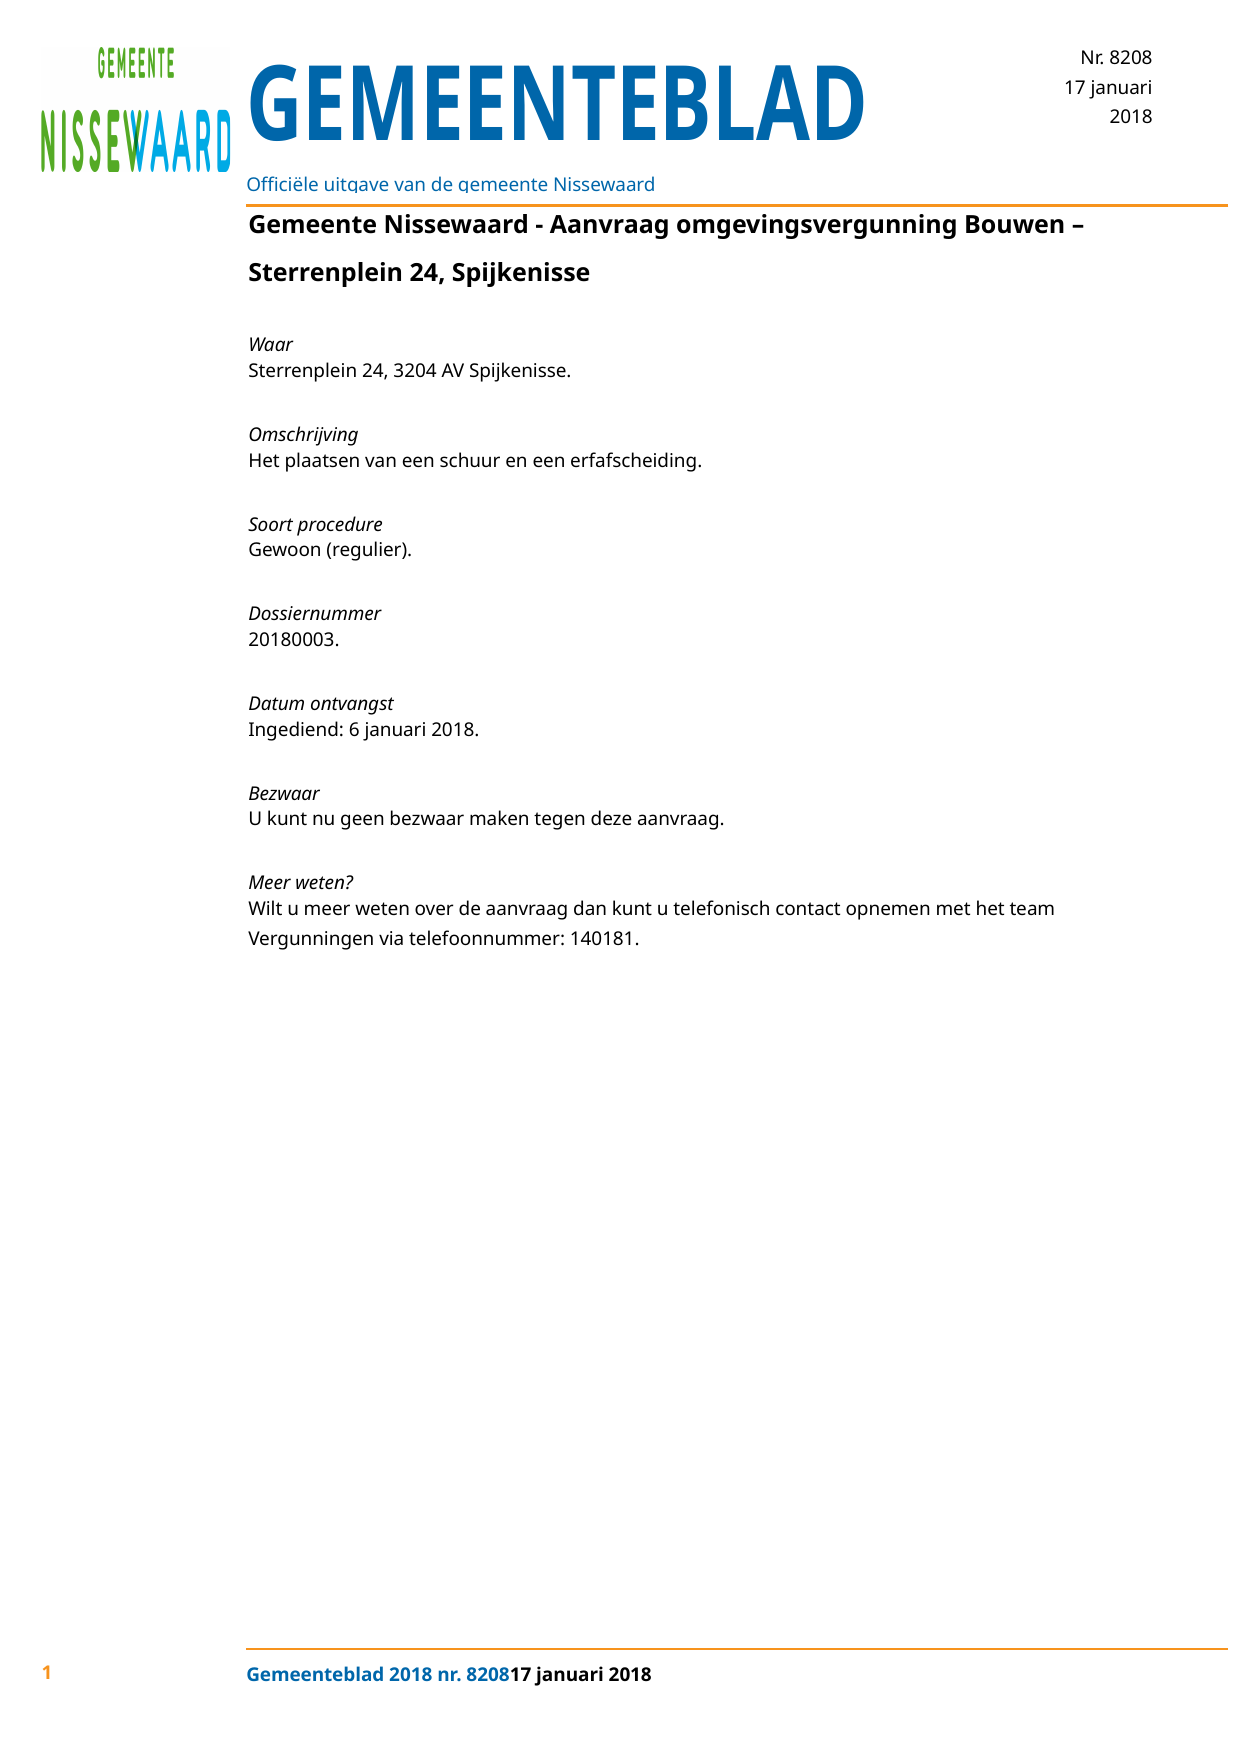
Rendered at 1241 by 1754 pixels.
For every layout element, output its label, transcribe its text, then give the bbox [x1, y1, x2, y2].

text Het plaatsen van een schuur en een erfafscheiding. [248, 447, 1152, 473]
text Ingediend: 6 januari 2018. [248, 716, 1152, 742]
picture [201, 122, 206, 138]
text Gemeente Nissewaard - Aanvraag omgevingsvergunning Bouwen – Sterrenplein 24, Spijkenisse [248, 207, 1152, 288]
text Sterrenplein 24, 3204 AV Spijkenisse. [248, 357, 1152, 383]
picture [200, 151, 206, 172]
text Wilt u meer weten over de aanvraag dan kunt u telefonisch contact opnemen met het team Vergunningen via telefoonnummer: 140181. [248, 895, 1152, 951]
text Meer weten? [248, 869, 1152, 895]
text Omschrijving [248, 421, 1152, 447]
picture [176, 157, 187, 172]
text U kunt nu geen bezwaar maken tegen deze aanvraag. [248, 806, 1152, 831]
text 20180003. [248, 626, 1152, 652]
text Waar [248, 331, 1152, 357]
text Soort procedure [248, 511, 1152, 537]
picture [222, 122, 227, 160]
text Gewoon (regulier). [248, 537, 1152, 562]
picture [154, 157, 165, 172]
text Dossiernummer [248, 601, 1152, 626]
text Datum ontvangst [248, 690, 1152, 716]
text Bezwaar [248, 780, 1152, 806]
picture [41, 47, 231, 172]
